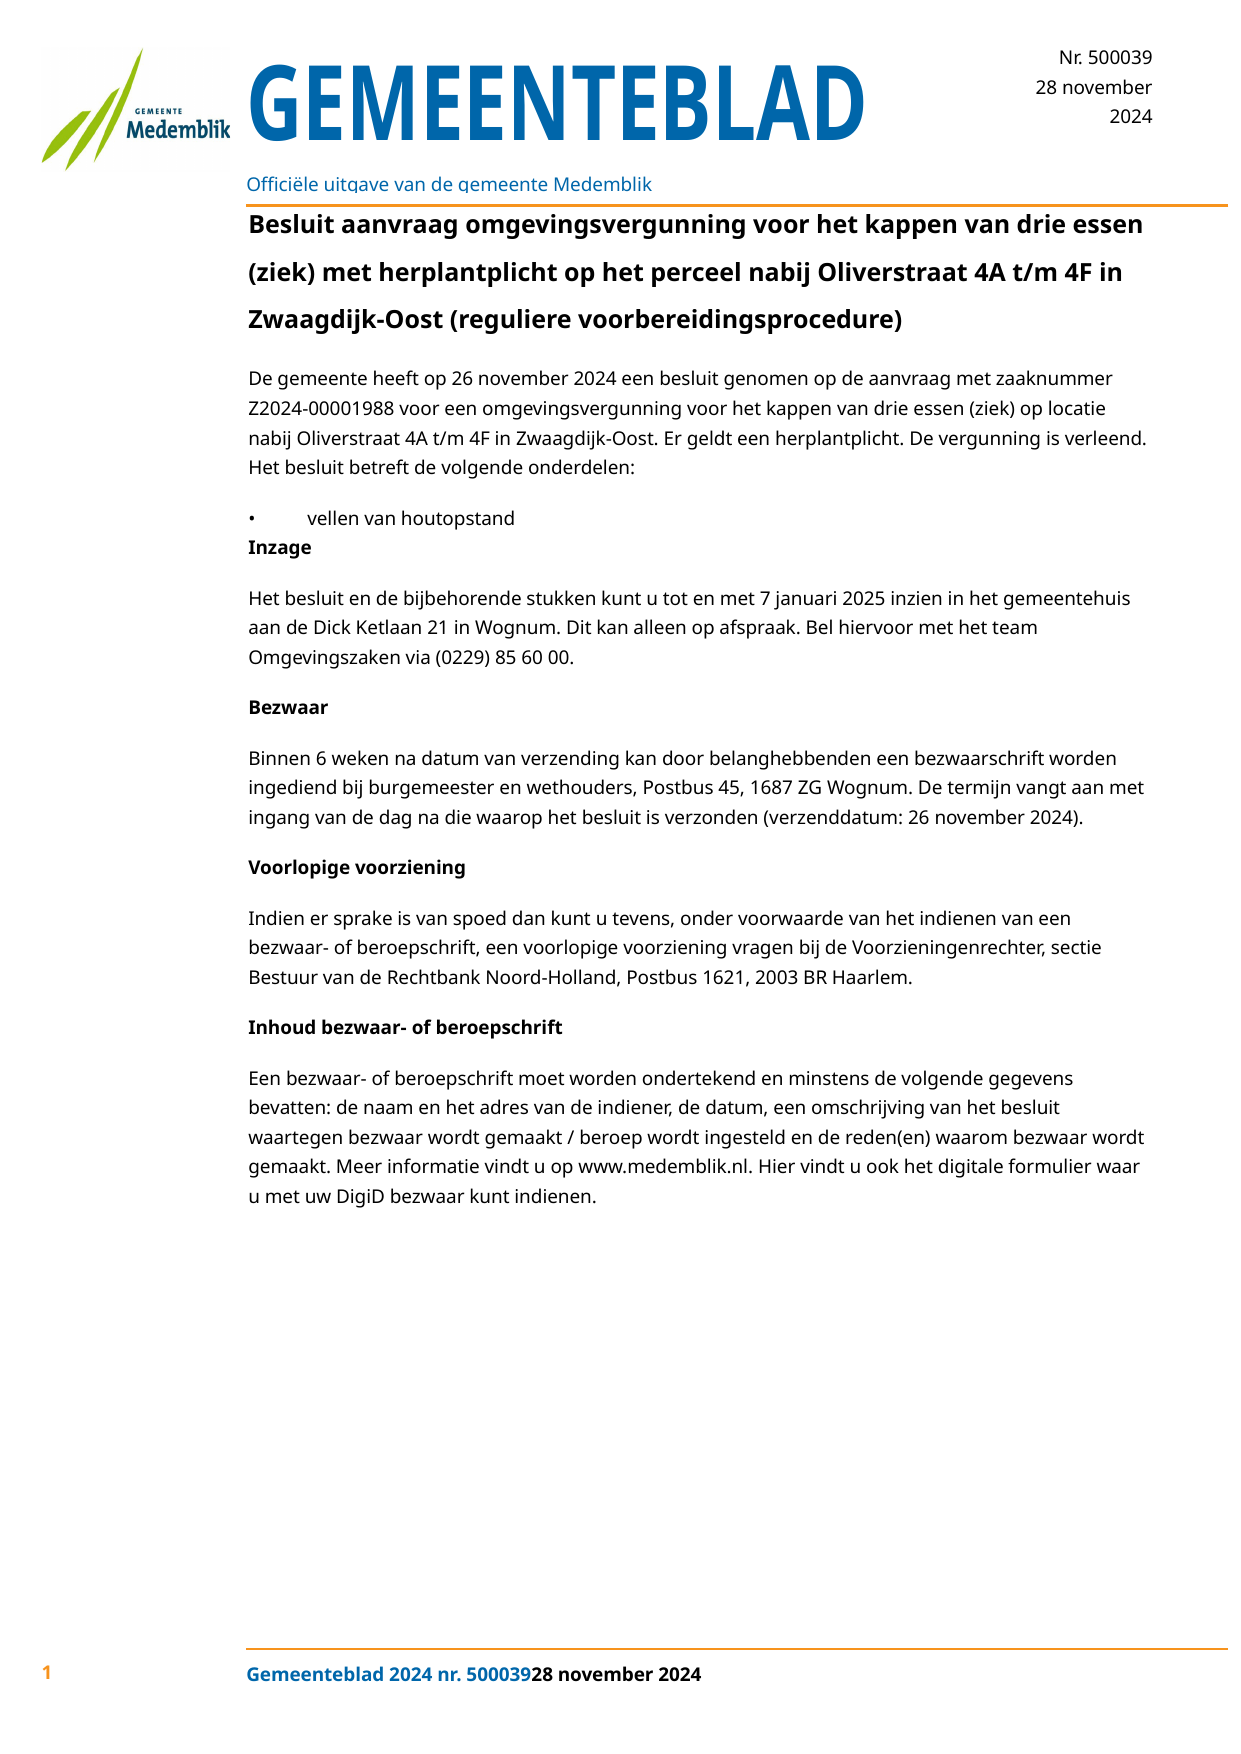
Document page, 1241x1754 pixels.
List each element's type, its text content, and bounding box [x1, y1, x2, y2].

text De gemeente heeft op 26 november 2024 een besluit genomen op de aanvraag met zaaknummer Z2024-00001988 voor een omgevingsvergunning voor het kappen van drie essen (ziek) op locatie nabij Oliverstraat 4A t/m 4F in Zwaagdijk-Oost. Er geldt een herplantplicht. De vergunning is verleend. Het besluit betreft de volgende onderdelen: [248, 366, 1152, 480]
picture [41, 47, 231, 172]
list vellen van houtopstand [248, 505, 1152, 530]
text Besluit aanvraag omgevingsvergunning voor het kappen van drie essen (ziek) met herplantplicht op het perceel nabij Oliverstraat 4A t/m 4F in Zwaagdijk-Oost (reguliere voorbereidingsprocedure) [248, 207, 1152, 336]
text Voorlopige voorziening [248, 854, 1152, 880]
text Het besluit en de bijbehorende stukken kunt u tot en met 7 januari 2025 inzien in het gemeentehuis aan de Dick Ketlaan 21 in Wognum. Dit kan alleen op afspraak. Bel hiervoor met het team Omgevingszaken via (0229) 85 60 00. [248, 585, 1152, 669]
text Indien er sprake is van spoed dan kunt u tevens, onder voorwaarde van het indienen van een bezwaar- of beroepschrift, een voorlopige voorziening vragen bij de Voorzieningenrechter, sectie Bestuur van de Rechtbank Noord-Holland, Postbus 1621, 2003 BR Haarlem. [248, 905, 1152, 989]
text Een bezwaar- of beroepschrift moet worden ondertekend en minstens de volgende gegevens bevatten: de naam en het adres van de indiener, de datum, een omschrijving van het besluit waartegen bezwaar wordt gemaakt / beroep wordt ingesteld en de reden(en) waarom bezwaar wordt gemaakt. Meer informatie vindt u op www.medemblik.nl. Hier vindt u ook het digitale formulier waar u met uw DigiD bezwaar kunt indienen. [248, 1065, 1152, 1209]
text Inzage [248, 534, 1152, 560]
text Inhoud bezwaar- of beroepschrift [248, 1014, 1152, 1040]
text Bezwaar [248, 694, 1152, 720]
text Binnen 6 weken na datum van verzending kan door belanghebbenden een bezwaarschrift worden ingediend bij burgemeester en wethouders, Postbus 45, 1687 ZG Wognum. De termijn vangt aan met ingang van de dag na die waarop het besluit is verzonden (verzenddatum: 26 november 2024). [248, 745, 1152, 829]
